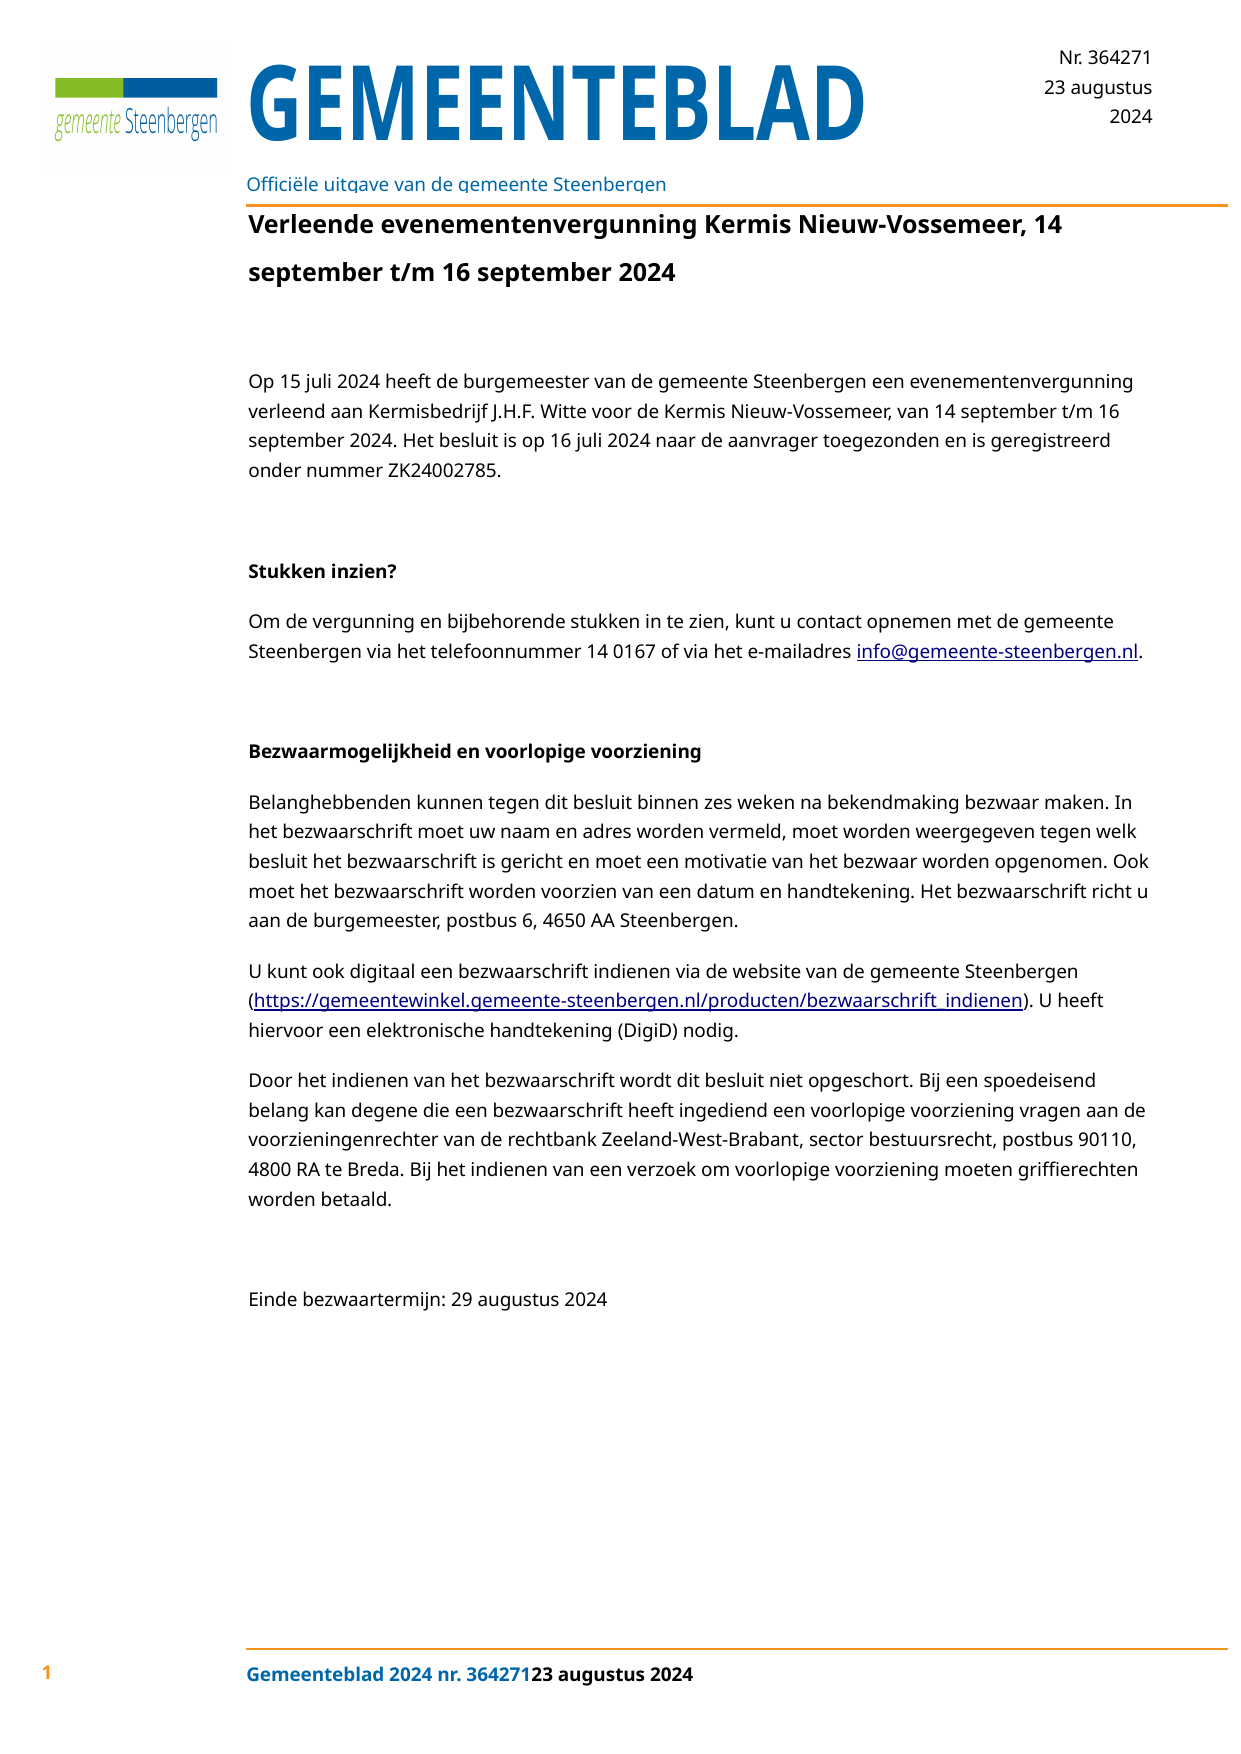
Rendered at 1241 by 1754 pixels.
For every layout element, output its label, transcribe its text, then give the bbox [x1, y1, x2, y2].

text Om de vergunning en bijbehorende stukken in te zien, kunt u contact opnemen met de gemeente Steenbergen via het telefoonnummer 14 0167 of via het e-mailadres info@gemeente-steenbergen.nl. [248, 608, 1152, 664]
text Op 15 juli 2024 heeft de burgemeester van de gemeente Steenbergen een evenementenvergunning verleend aan Kermisbedrijf J.H.F. Witte voor de Kermis Nieuw-Vossemeer, van 14 september t/m 16 september 2024. Het besluit is op 16 juli 2024 naar de aanvrager toegezonden en is geregistreerd onder nummer ZK24002785. [248, 368, 1152, 483]
text Einde bezwaartermijn: 29 augustus 2024 [248, 1287, 1152, 1312]
text Bezwaarmogelijkheid en voorlopige voorziening [248, 739, 1152, 764]
text Verleende evenementenvergunning Kermis Nieuw-Vossemeer, 14 september t/m 16 september 2024 [248, 207, 1152, 288]
text Door het indienen van het bezwaarschrift wordt dit besluit niet opgeschort. Bij een spoedeisend belang kan degene die een bezwaarschrift heeft ingediend een voorlopige voorziening vragen aan de voorzieningenrechter van de rechtbank Zeeland-West-Brabant, sector bestuursrecht, postbus 90110, 4800 RA te Breda. Bij het indienen van een verzoek om voorlopige voorziening moeten griffierechten worden betaald. [248, 1067, 1152, 1212]
picture [41, 47, 231, 172]
text Stukken inzien? [248, 558, 1152, 584]
text U kunt ook digitaal een bezwaarschrift indienen via de website van de gemeente Steenbergen (https://gemeentewinkel.gemeente-steenbergen.nl/producten/bezwaarschrift_indienen). U heeft hiervoor een elektronische handtekening (DigiD) nodig. [248, 958, 1152, 1043]
text ­ [248, 1236, 1152, 1262]
text Belanghebbenden kunnen tegen dit besluit binnen zes weken na bekendmaking bezwaar maken. In het bezwaarschrift moet uw naam en adres worden vermeld, moet worden weergegeven tegen welk besluit het bezwaarschrift is gericht en moet een motivatie van het bezwaar worden opgenomen. Ook moet het bezwaarschrift worden voorzien van een datum en handtekening. Het bezwaarschrift richt u aan de burgemeester, postbus 6, 4650 AA Steenbergen. [248, 789, 1152, 933]
